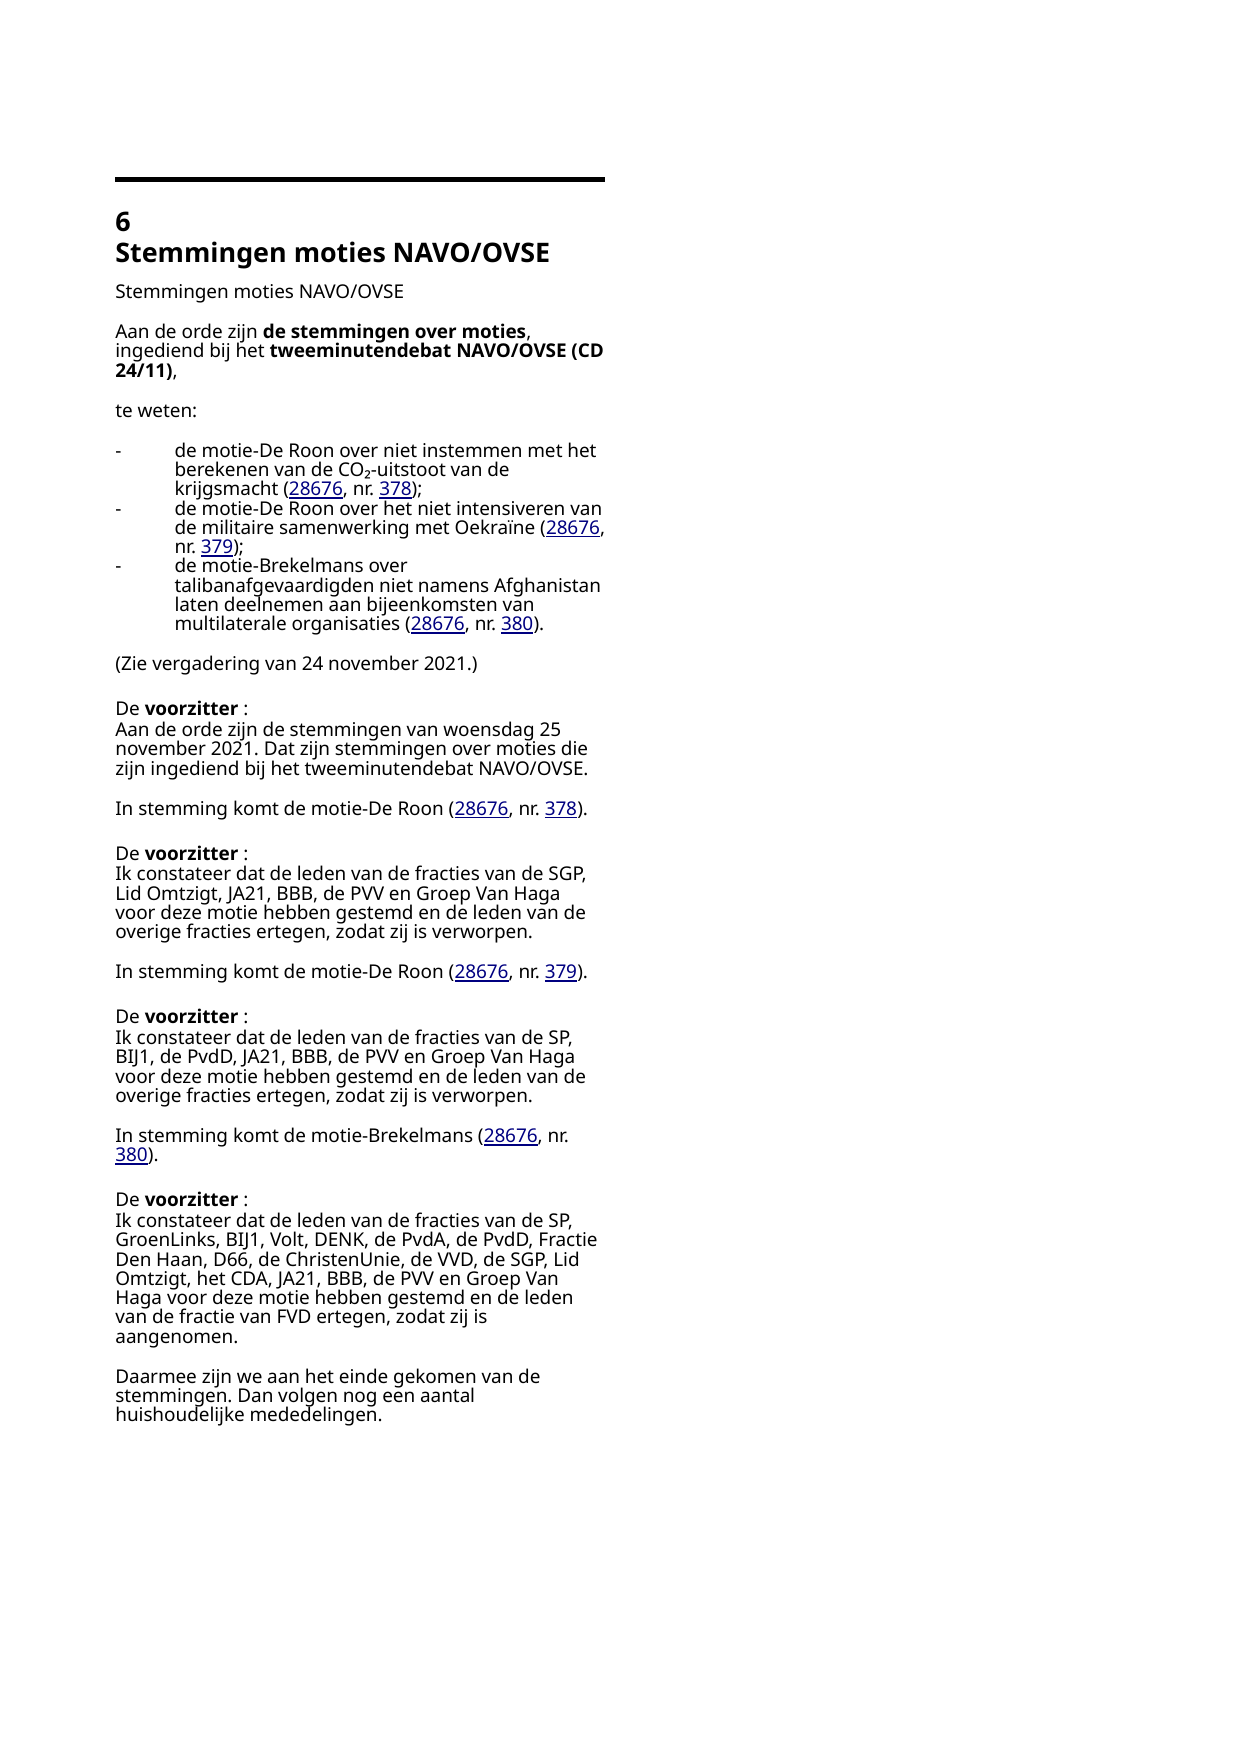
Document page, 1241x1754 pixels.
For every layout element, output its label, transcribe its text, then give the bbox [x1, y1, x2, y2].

text Ik constateer dat de leden van de fracties van de SP, GroenLinks, BIJ1, Volt, DENK, de PvdA, de PvdD, Fractie Den Haan, D66, de ChristenUnie, de VVD, de SGP, Lid Omtzigt, het CDA, JA21, BBB, de PVV en Groep Van Haga voor deze motie hebben gestemd en de leden van de fractie van FVD ertegen, zodat zij is aangenomen. [115, 1212, 605, 1347]
list de motie-Brekelmans over talibanafgevaardigden niet namens Afghanistan laten deelnemen aan bijeenkomsten van multilaterale organisaties (28676, nr. 380). [115, 557, 605, 634]
text De voorzitter : [115, 1186, 605, 1212]
text In stemming komt de motie-De Roon (28676, nr. 379). [115, 963, 605, 983]
text In stemming komt de motie-De Roon (28676, nr. 378). [115, 799, 605, 819]
text In stemming komt de motie-Brekelmans (28676, nr. 380). [115, 1127, 605, 1166]
text Stemmingen moties NAVO/OVSE [115, 239, 605, 283]
text De voorzitter : [115, 1003, 605, 1029]
list de motie-De Roon over het niet intensiveren van de militaire samenwerking met Oekraïne (28676, nr. 379); [115, 499, 605, 557]
list de motie-De Roon over niet instemmen met het berekenen van de CO₂-uitstoot van de krijgsmacht (28676, nr. 378); [115, 442, 605, 499]
text Aan de orde zijn de stemmingen over moties, ingediend bij het tweeminutendebat NAVO/OVSE (CD 24/11), [115, 323, 605, 381]
text Stemmingen moties NAVO/OVSE [115, 283, 605, 302]
text Daarmee zijn we aan het einde gekomen van de stemmingen. Dan volgen nog een aantal huishoudelijke mededelingen. [115, 1368, 605, 1426]
text Aan de orde zijn de stemmingen van woensdag 25 november 2021. Dat zijn stemmingen over moties die zijn ingediend bij het tweeminutendebat NAVO/OVSE. [115, 721, 605, 779]
text (Zie vergadering van 24 november 2021.) [115, 655, 605, 674]
text te weten: [115, 402, 605, 421]
text 6 [115, 203, 605, 239]
text Ik constateer dat de leden van de fracties van de SGP, Lid Omtzigt, JA21, BBB, de PVV en Groep Van Haga voor deze motie hebben gestemd en de leden van de overige fracties ertegen, zodat zij is verworpen. [115, 865, 605, 942]
text De voorzitter : [115, 695, 605, 721]
text Ik constateer dat de leden van de fracties van de SP, BIJ1, de PvdD, JA21, BBB, de PVV en Groep Van Haga voor deze motie hebben gestemd en de leden van de overige fracties ertegen, zodat zij is verworpen. [115, 1029, 605, 1106]
text De voorzitter : [115, 840, 605, 865]
